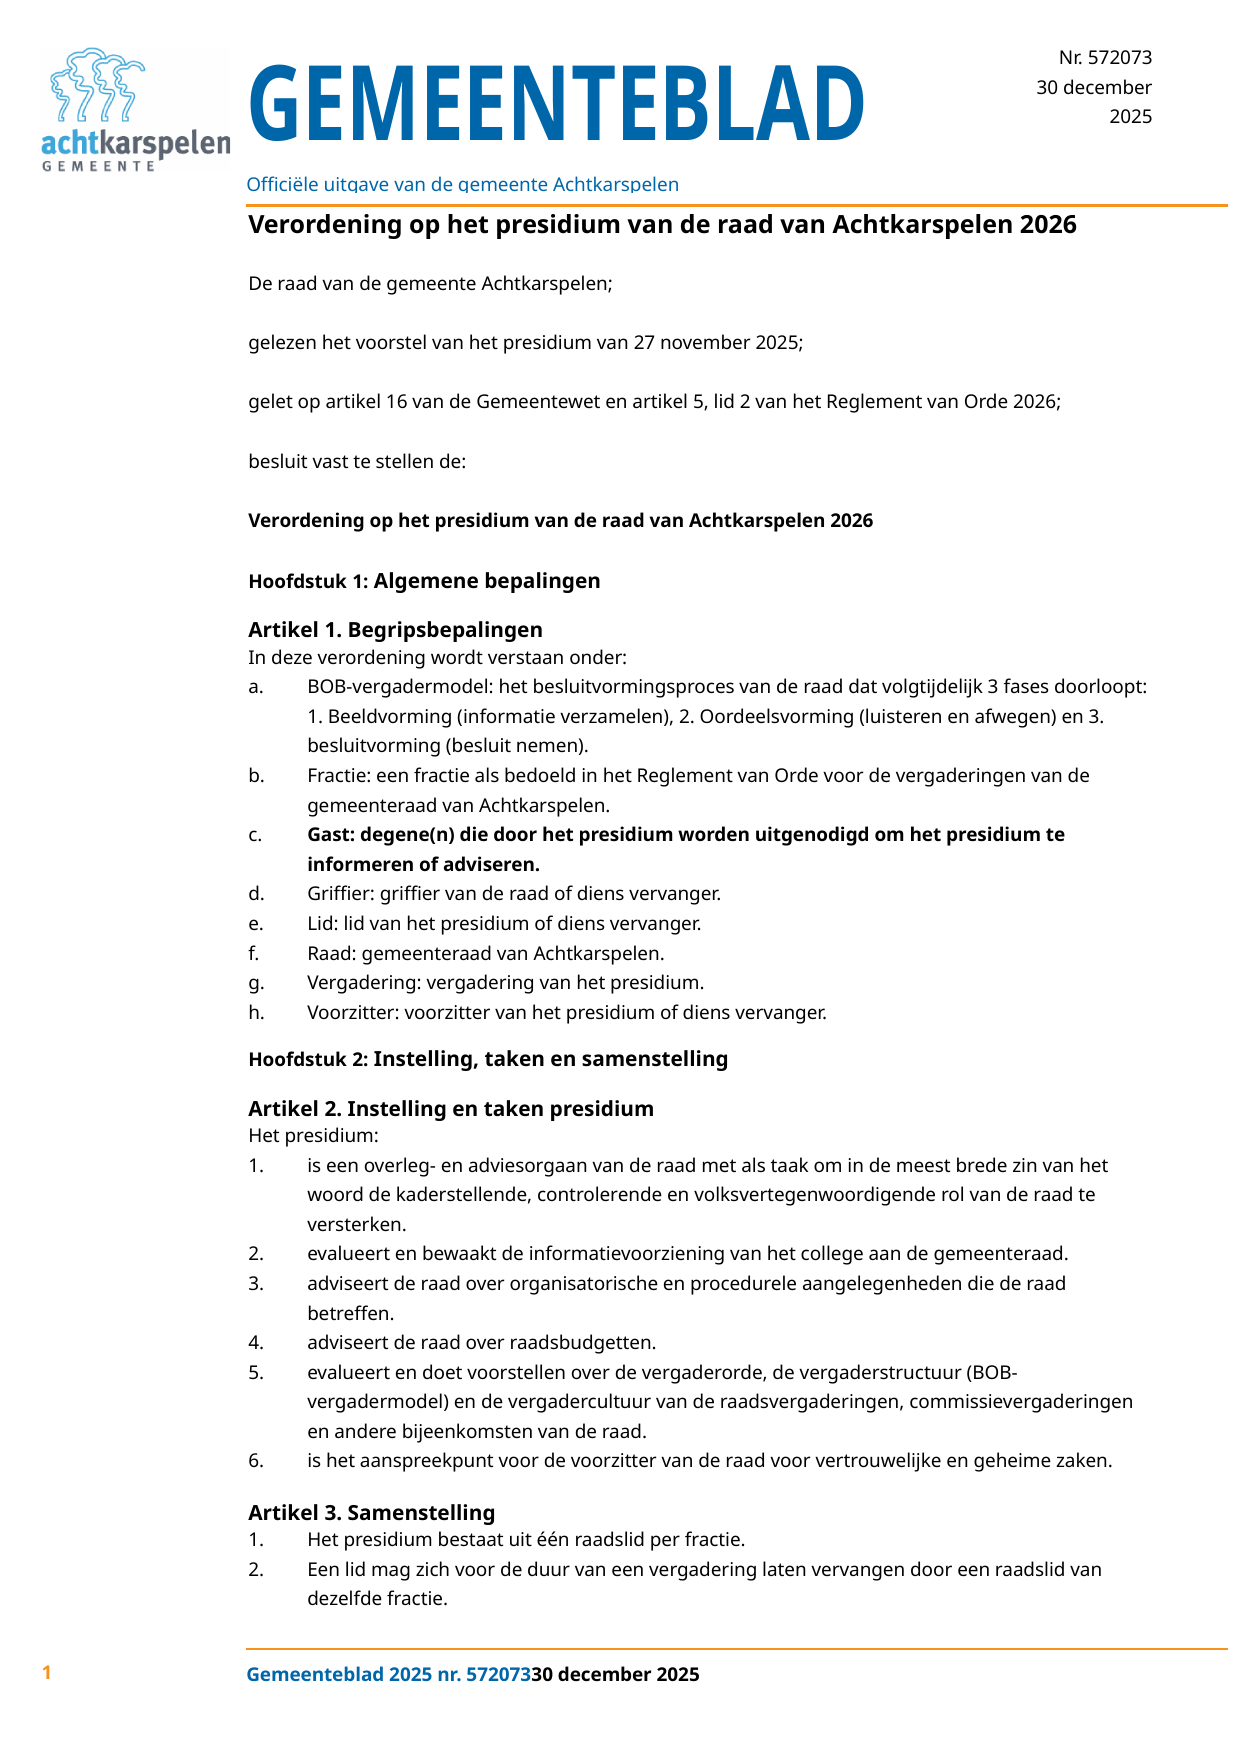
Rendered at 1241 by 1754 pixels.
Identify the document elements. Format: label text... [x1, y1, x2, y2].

list Voorzitter: voorzitter van het presidium of diens vervanger. [248, 999, 1152, 1024]
text In deze verordening wordt verstaan onder: [248, 644, 1152, 669]
text Artikel 1. Begripsbepalingen [248, 615, 1152, 644]
text besluit vast te stellen de: [248, 448, 1152, 473]
text De raad van de gemeente Achtkarspelen; [248, 270, 1152, 296]
list Lid: lid van het presidium of diens vervanger. [248, 910, 1152, 936]
text Het presidium: [248, 1122, 1152, 1148]
list Het presidium bestaat uit één raadslid per fractie. [248, 1526, 1152, 1552]
list adviseert de raad over organisatorische en procedurele aangelegenheden die de raad betreffen. [248, 1270, 1152, 1325]
list BOB-vergadermodel: het besluitvormingsproces van de raad dat volgtijdelijk 3 fases doorloopt: 1. Beeldvorming (informatie verzamelen), 2. Oordeelsvorming (luisteren en afwegen) en 3. besluitvorming (besluit nemen). [248, 673, 1152, 758]
list Vergadering: vergadering van het presidium. [248, 969, 1152, 995]
text Artikel 2. Instelling en taken presidium [248, 1094, 1152, 1122]
list Fractie: een fractie als bedoeld in het Reglement van Orde voor de vergaderingen van de gemeenteraad van Achtkarspelen. [248, 762, 1152, 817]
text gelezen het voorstel van het presidium van 27 november 2025; [248, 329, 1152, 355]
list is een overleg- en adviesorgaan van de raad met als taak om in de meest brede zin van het woord de kaderstellende, controlerende en volksvertegenwoordigende rol van de raad te versterken. [248, 1152, 1152, 1237]
text Hoofdstuk 1: Algemene bepalingen [248, 566, 1152, 594]
list is het aanspreekpunt voor de voorzitter van de raad voor vertrouwelijke en geheime zaken. [248, 1448, 1152, 1473]
list evalueert en bewaakt de informatievoorziening van het college aan de gemeenteraad. [248, 1241, 1152, 1266]
text gelet op artikel 16 van de Gemeentewet en artikel 5, lid 2 van het Reglement van Orde 2026; [248, 389, 1152, 414]
text Hoofdstuk 2: Instelling, taken en samenstelling [248, 1044, 1152, 1073]
picture [41, 47, 231, 172]
text Verordening op het presidium van de raad van Achtkarspelen 2026 [248, 207, 1152, 241]
list adviseert de raad over raadsbudgetten. [248, 1329, 1152, 1355]
text Verordening op het presidium van de raad van Achtkarspelen 2026 [248, 507, 1152, 533]
list Een lid mag zich voor de duur van een vergadering laten vervangen door een raadslid van dezelfde fractie. [248, 1556, 1152, 1611]
list Raad: gemeenteraad van Achtkarspelen. [248, 940, 1152, 965]
text Artikel 3. Samenstelling [248, 1498, 1152, 1526]
list Gast: degene(n) die door het presidium worden uitgenodigd om het presidium te informeren of adviseren. [248, 821, 1152, 877]
list evalueert en doet voorstellen over de vergaderorde, de vergaderstructuur (BOB-vergadermodel) en de vergadercultuur van de raadsvergaderingen, commissievergaderingen en andere bijeenkomsten van de raad. [248, 1359, 1152, 1444]
list Griffier: griffier van de raad of diens vervanger. [248, 881, 1152, 906]
